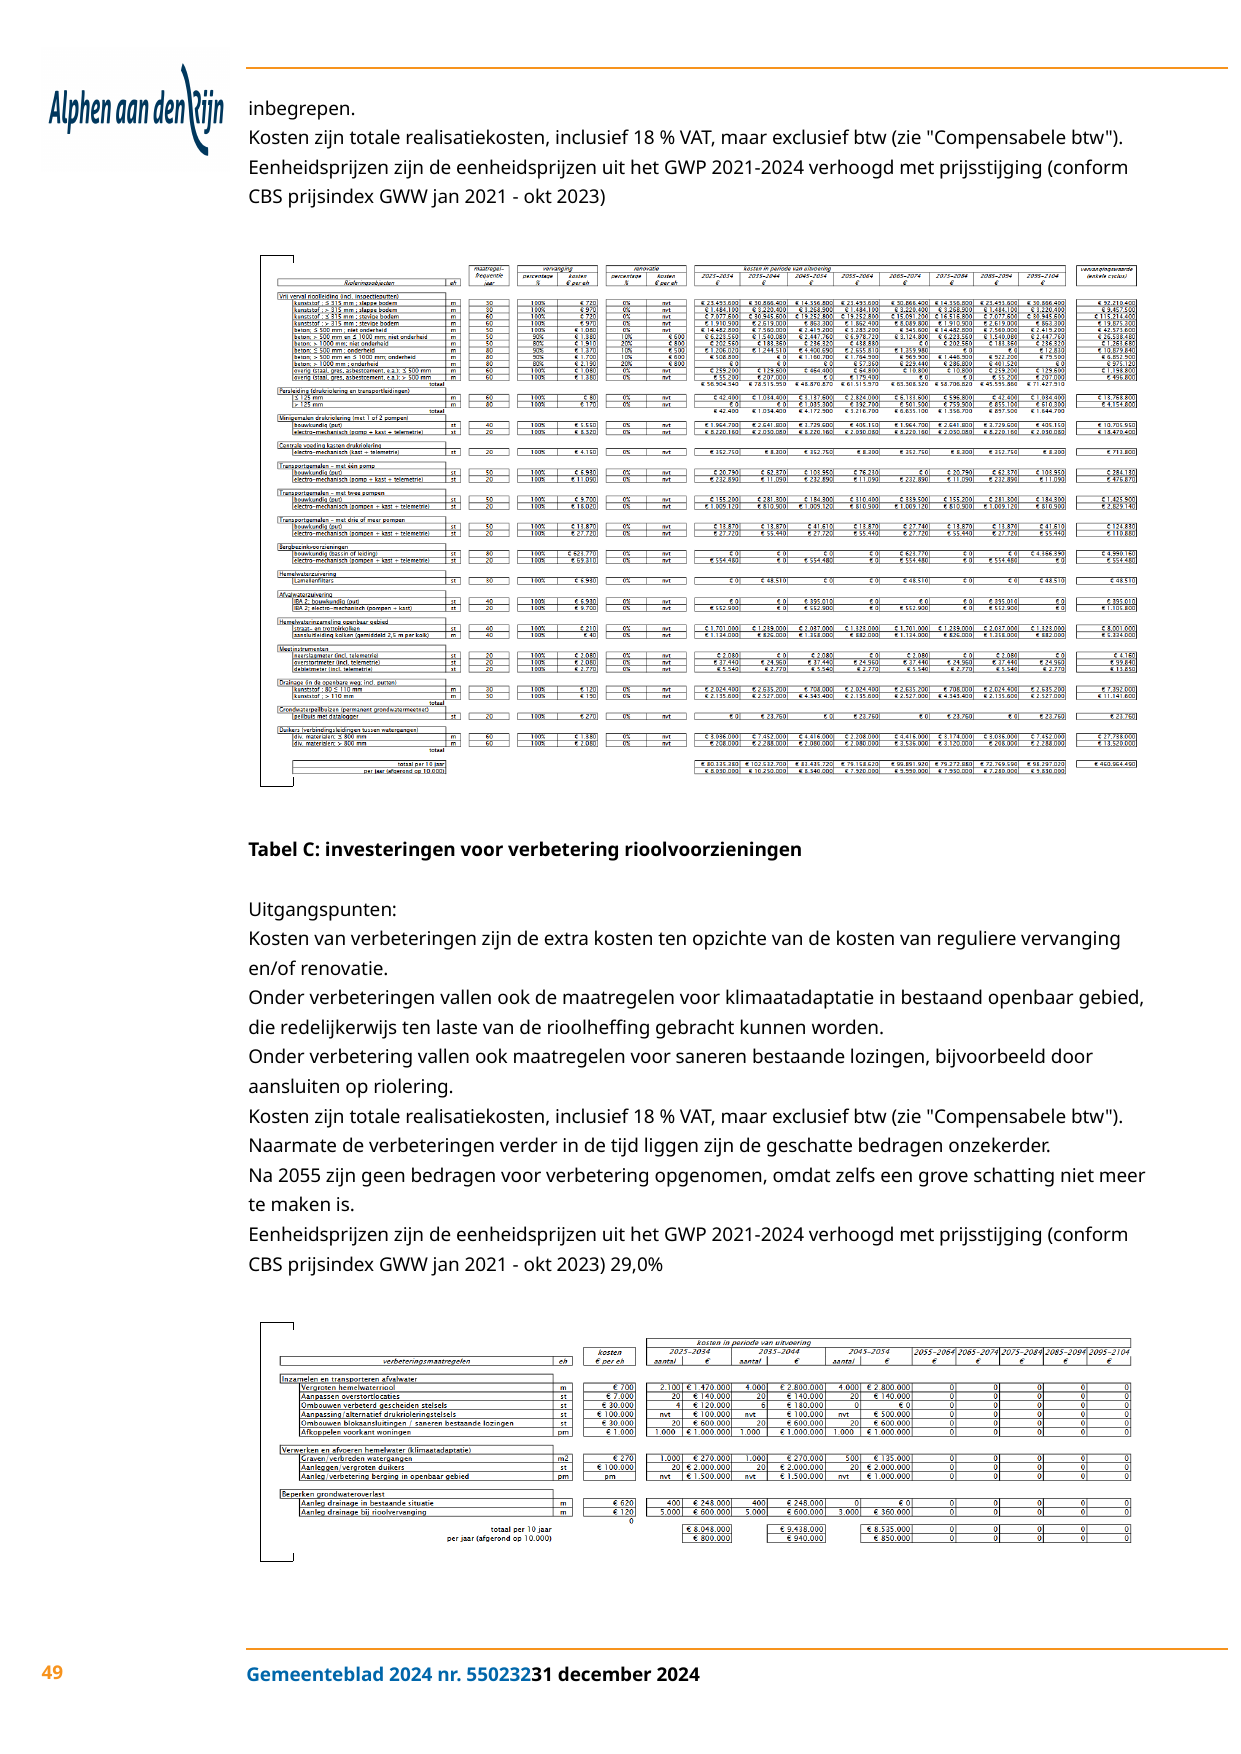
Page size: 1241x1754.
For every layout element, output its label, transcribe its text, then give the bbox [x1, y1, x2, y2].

text Na 2055 zijn geen bedragen voor verbetering opgenomen, omdat zelfs een grove schatting niet meer te maken is. [248, 1162, 1152, 1217]
text Eenheidsprijzen zijn de eenheidsprijzen uit het GWP 2021-2024 verhoogd met prijsstijging (conform CBS prijsindex GWW jan 2021 - okt 2023) 29,0% [248, 1221, 1152, 1277]
picture [268, 263, 1155, 777]
text Kosten zijn totale realisatiekosten, inclusief 18 % VAT, maar exclusief btw (zie "Compensabele btw"). [248, 124, 1152, 150]
text Naarmate de verbeteringen verder in de tijd liggen zijn de geschatte bedragen onzekerder. [248, 1132, 1152, 1158]
text Tabel C: investeringen voor verbetering rioolvoorzieningen [248, 837, 1152, 862]
picture [41, 47, 231, 172]
text Onder verbeteringen vallen ook de maatregelen voor klimaatadaptatie in bestaand openbaar gebied, die redelijkerwijs ten laste van de rioolheffing gebracht kunnen worden. [248, 984, 1152, 1040]
text Onder verbetering vallen ook maatregelen voor saneren bestaande lozingen, bijvoorbeeld door aansluiten op riolering. [248, 1044, 1152, 1099]
text Kosten van verbeteringen zijn de extra kosten ten opzichte van de kosten van reguliere vervanging en/of renovatie. [248, 925, 1152, 981]
text inbegrepen. [248, 95, 1152, 121]
text Kosten zijn totale realisatiekosten, inclusief 18 % VAT, maar exclusief btw (zie "Compensabele btw"). [248, 1103, 1152, 1129]
text Eenheidsprijzen zijn de eenheidsprijzen uit het GWP 2021-2024 verhoogd met prijsstijging (conform CBS prijsindex GWW jan 2021 - okt 2023) [248, 154, 1152, 209]
text Uitgangspunten: [248, 896, 1152, 922]
picture [268, 1330, 1155, 1553]
